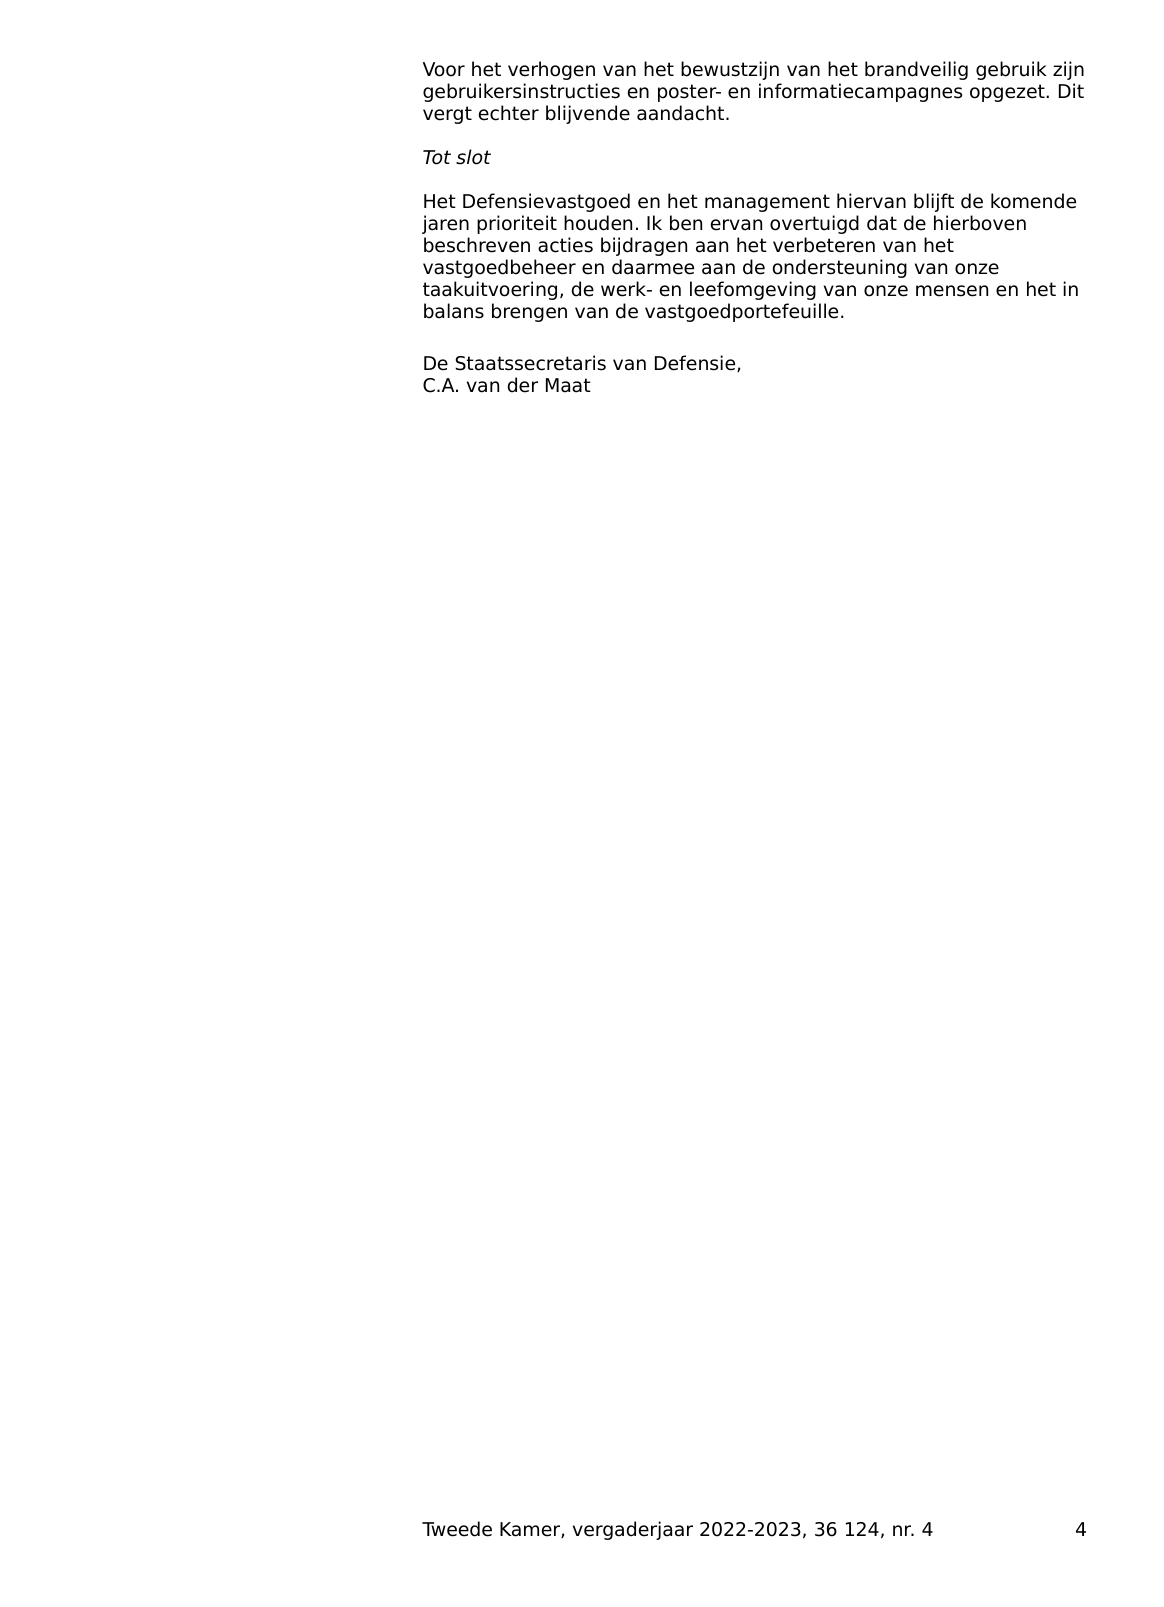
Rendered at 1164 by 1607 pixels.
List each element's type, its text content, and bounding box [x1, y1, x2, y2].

text Voor het verhogen van het bewustzijn van het brandveilig gebruik zijn gebruikersinstructies en poster- en informatiecampagnes opgezet. Dit vergt echter blijvende aandacht. [422, 59, 1087, 125]
subtitle Tot slot [422, 147, 1087, 169]
text Het Defensievastgoed en het management hiervan blijft de komende jaren prioriteit houden. Ik ben ervan overtuigd dat de hierboven beschreven acties bijdragen aan het verbeteren van het vastgoedbeheer en daarmee aan de ondersteuning van onze taakuitvoering, de werk- en leefomgeving van onze mensen en het in balans brengen van de vastgoedportefeuille. [422, 191, 1087, 323]
text De Staatssecretaris van Defensie, C.A. van der Maat [422, 353, 1087, 397]
